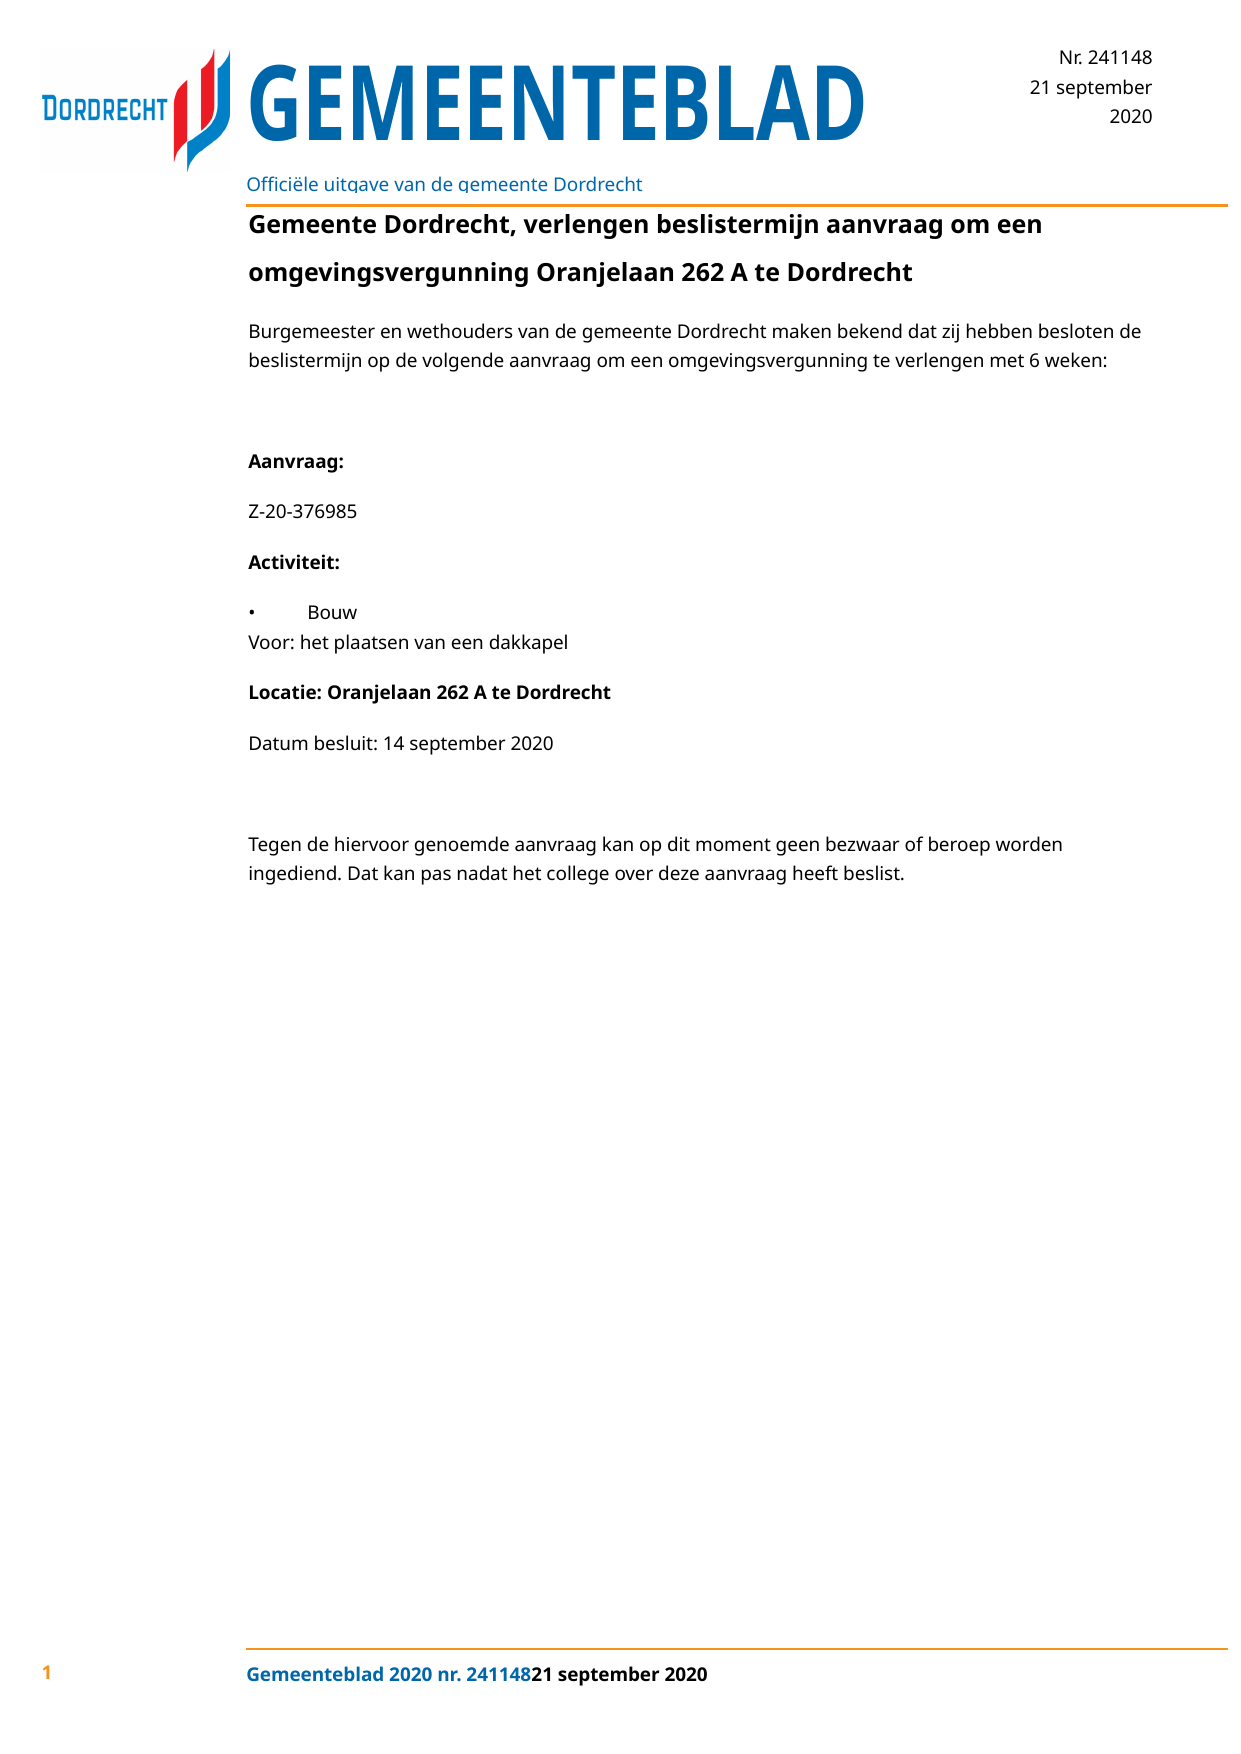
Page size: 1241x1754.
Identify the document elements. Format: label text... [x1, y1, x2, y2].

text Tegen de hiervoor genoemde aanvraag kan op dit moment geen bezwaar of beroep worden ingediend. Dat kan pas nadat het college over deze aanvraag heeft beslist. [248, 831, 1152, 886]
text Burgemeester en wethouders van de gemeente Dordrecht maken bekend dat zij hebben besloten de beslistermijn op de volgende aanvraag om een omgevingsvergunning te verlengen met 6 weken: [248, 318, 1152, 373]
text Locatie: Oranjelaan 262 A te Dordrecht [248, 679, 1152, 705]
list Bouw [248, 599, 1152, 625]
text Aanvraag: [248, 448, 1152, 474]
picture [41, 47, 231, 172]
text Datum besluit: 14 september 2020 [248, 730, 1152, 756]
text Activiteit: [248, 549, 1152, 575]
text Voor: het plaatsen van een dakkapel [248, 629, 1152, 655]
text Z-20-376985 [248, 499, 1152, 524]
text Gemeente Dordrecht, verlengen beslistermijn aanvraag om een omgevingsvergunning Oranjelaan 262 A te Dordrecht [248, 207, 1152, 288]
